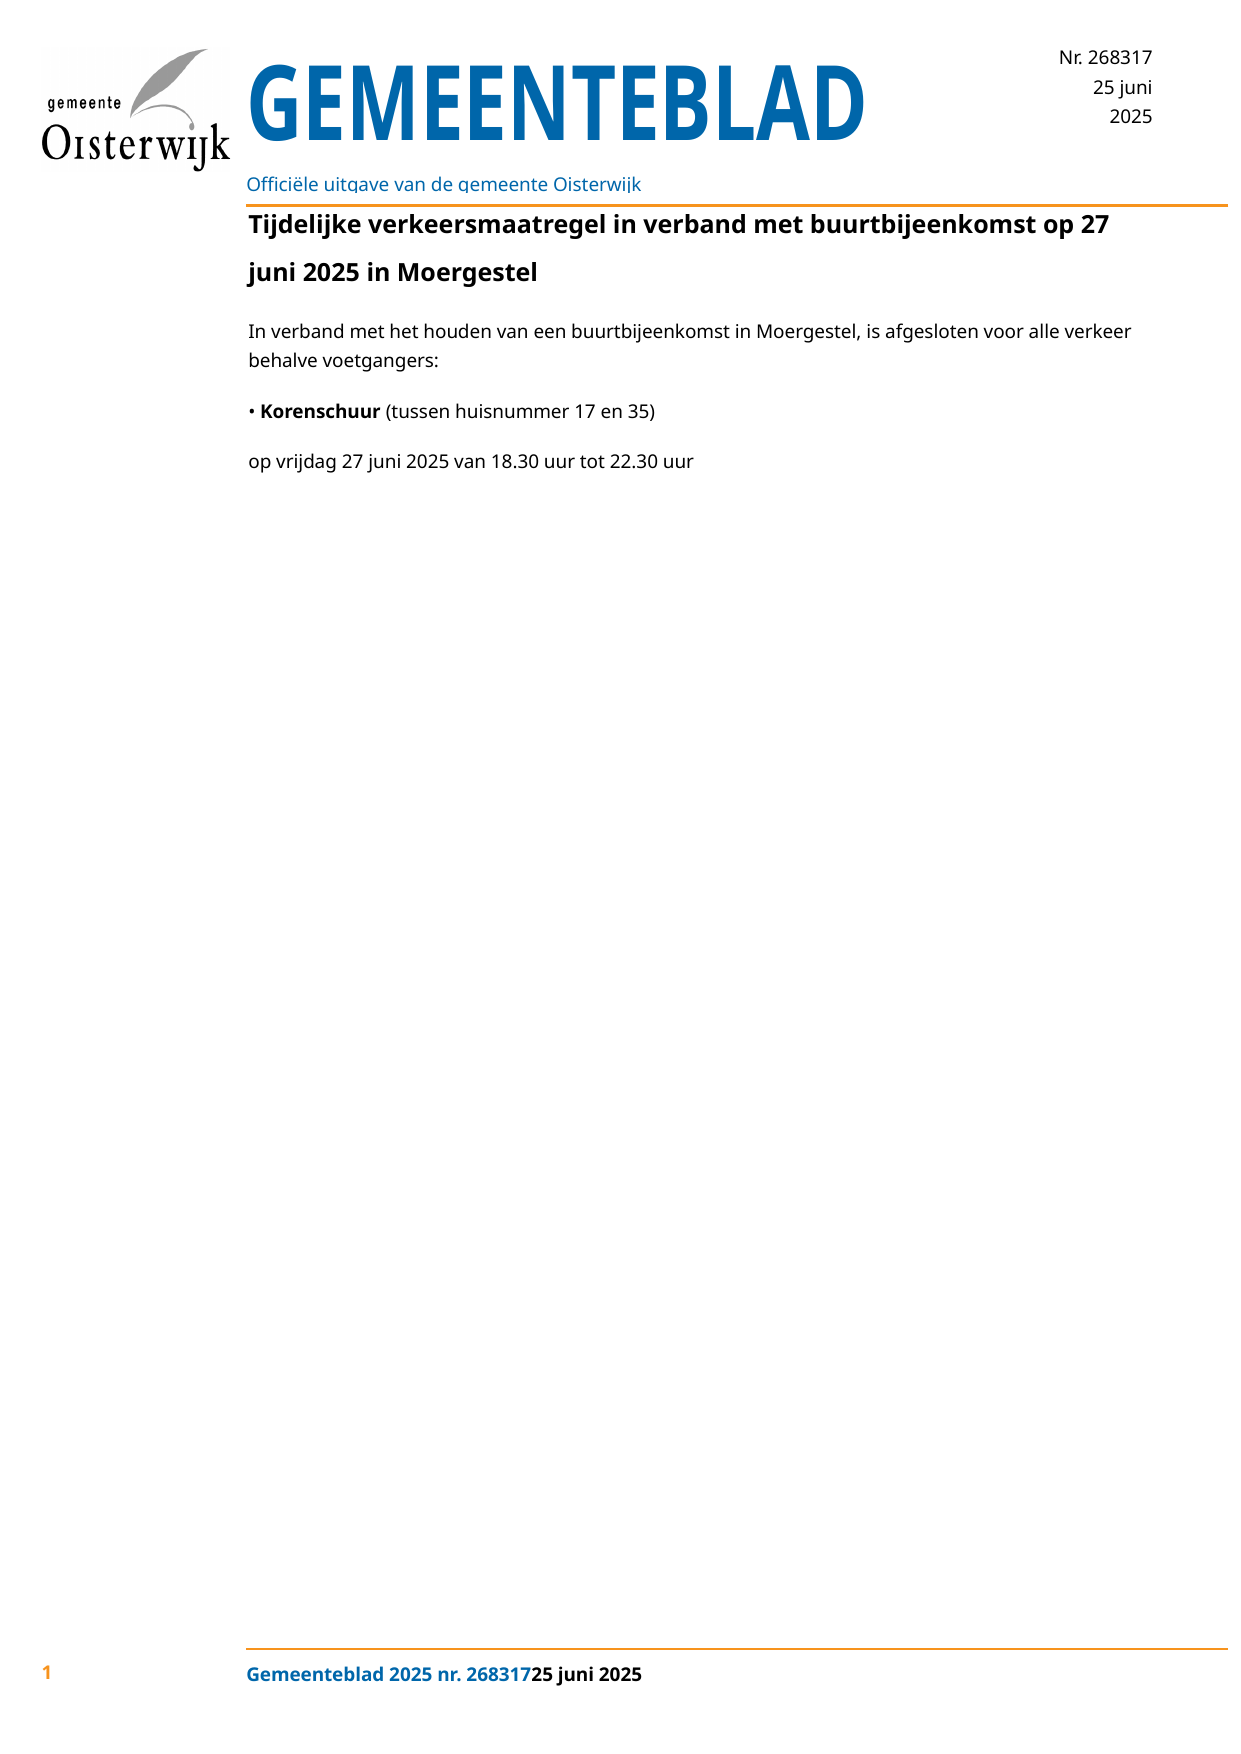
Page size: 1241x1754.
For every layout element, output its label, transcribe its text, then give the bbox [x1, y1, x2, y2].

text In verband met het houden van een buurtbijeenkomst in Moergestel, is afgesloten voor alle verkeer behalve voetgangers: [248, 318, 1152, 373]
picture [41, 47, 231, 172]
text Tijdelijke verkeersmaatregel in verband met buurtbijeenkomst op 27 juni 2025 in Moergestel [248, 207, 1152, 288]
text op vrijdag 27 juni 2025 van 18.30 uur tot 22.30 uur [248, 448, 1152, 474]
text • Korenschuur (tussen huisnummer 17 en 35) [248, 398, 1152, 424]
